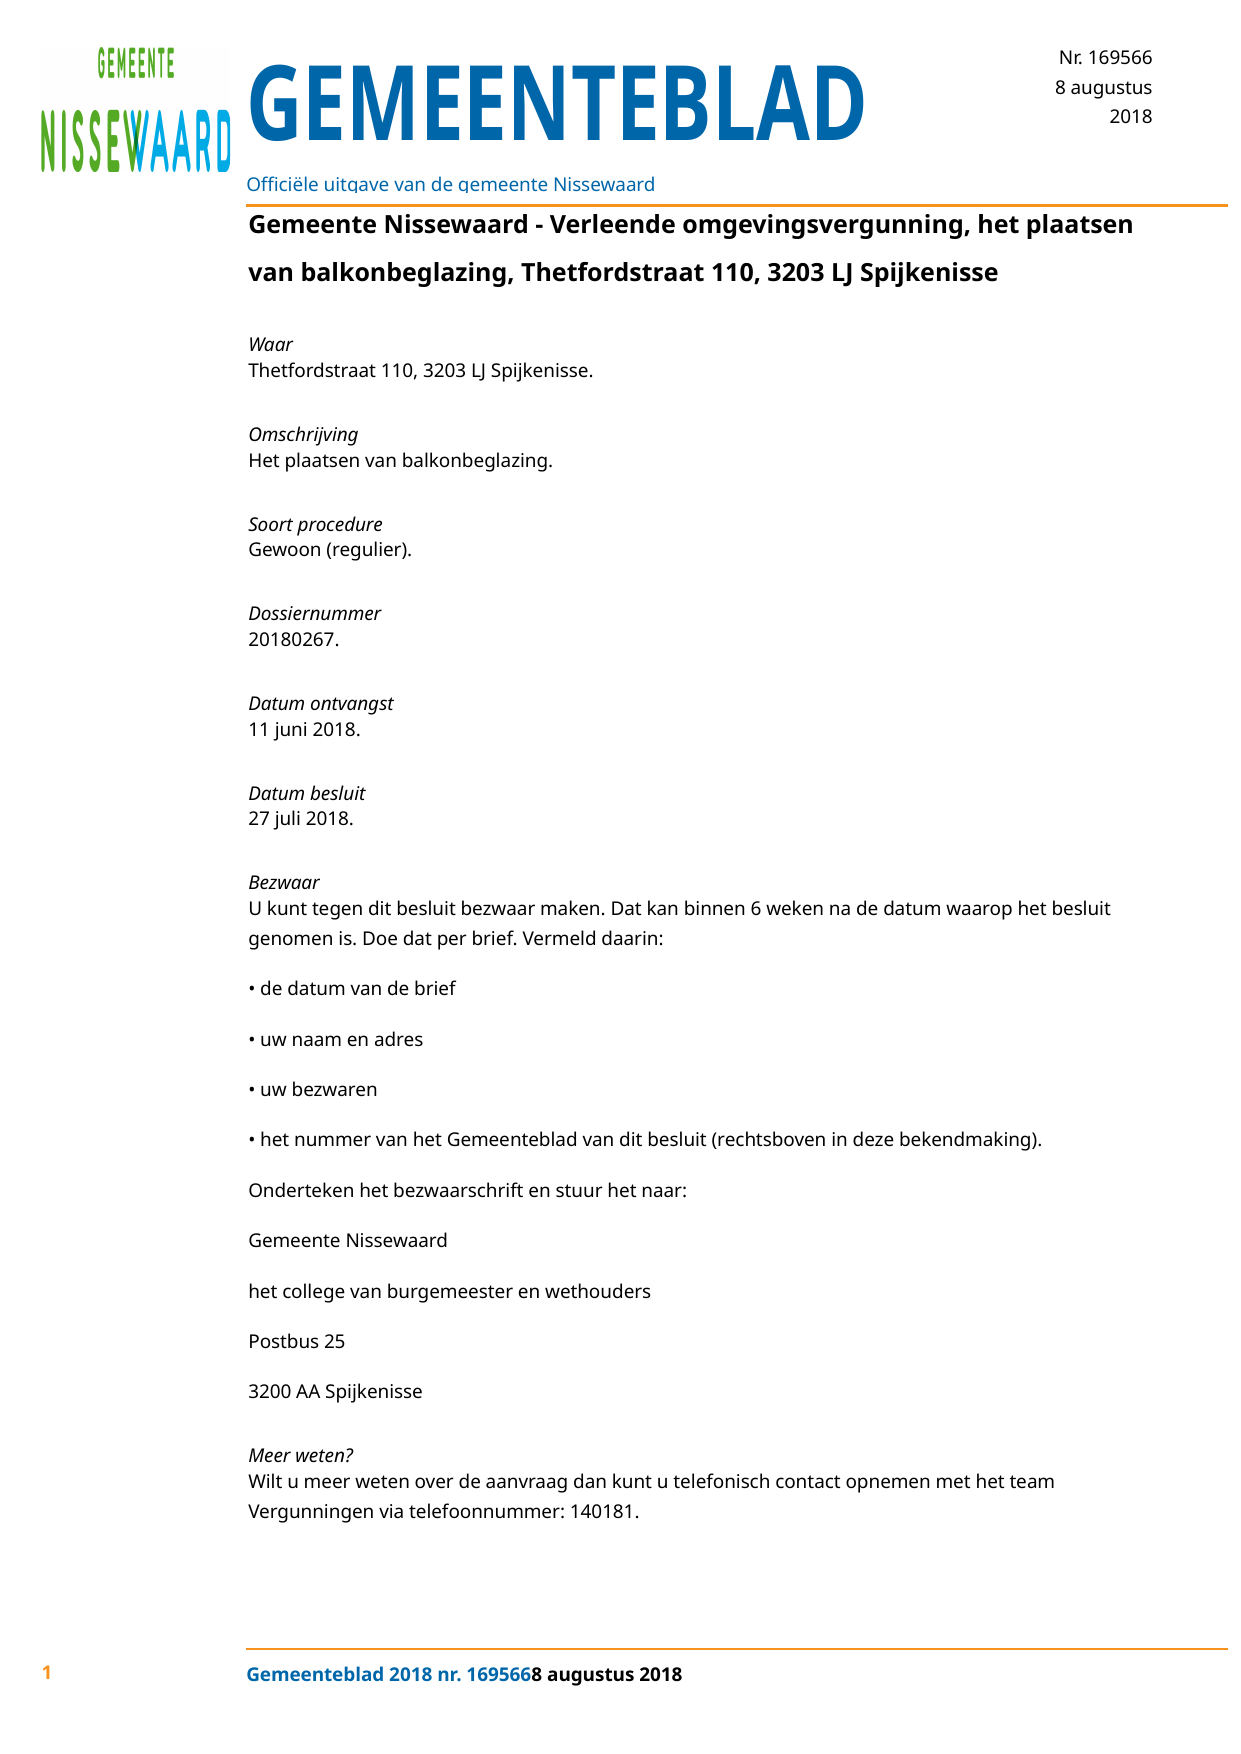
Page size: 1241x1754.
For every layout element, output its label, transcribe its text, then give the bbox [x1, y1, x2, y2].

text • uw bezwaren [248, 1076, 1152, 1102]
text Datum besluit [248, 780, 1152, 806]
text Omschrijving [248, 421, 1152, 447]
text Onderteken het bezwaarschrift en stuur het naar: [248, 1177, 1152, 1203]
picture [201, 122, 206, 138]
text Gemeente Nissewaard [248, 1227, 1152, 1253]
text Bezwaar [248, 869, 1152, 895]
text 11 juni 2018. [248, 716, 1152, 742]
text • het nummer van het Gemeenteblad van dit besluit (rechtsboven in deze bekendmaking). [248, 1127, 1152, 1152]
picture [176, 157, 187, 172]
text Waar [248, 331, 1152, 357]
picture [222, 122, 227, 160]
text Gewoon (regulier). [248, 537, 1152, 562]
text Dossiernummer [248, 601, 1152, 626]
picture [41, 47, 231, 172]
text • uw naam en adres [248, 1026, 1152, 1051]
text Datum ontvangst [248, 690, 1152, 716]
text Soort procedure [248, 511, 1152, 537]
text Thetfordstraat 110, 3203 LJ Spijkenisse. [248, 357, 1152, 383]
text Postbus 25 [248, 1328, 1152, 1354]
text Gemeente Nissewaard - Verleende omgevingsvergunning, het plaatsen van balkonbeglazing, Thetfordstraat 110, 3203 LJ Spijkenisse [248, 207, 1152, 288]
picture [154, 157, 165, 172]
text het college van burgemeester en wethouders [248, 1278, 1152, 1303]
text Het plaatsen van balkonbeglazing. [248, 447, 1152, 473]
text Wilt u meer weten over de aanvraag dan kunt u telefonisch contact opnemen met het team Vergunningen via telefoonnummer: 140181. [248, 1468, 1152, 1524]
text Meer weten? [248, 1443, 1152, 1468]
text 27 juli 2018. [248, 806, 1152, 831]
picture [200, 151, 206, 172]
text 3200 AA Spijkenisse [248, 1379, 1152, 1404]
text • de datum van de brief [248, 975, 1152, 1001]
text U kunt tegen dit besluit bezwaar maken. Dat kan binnen 6 weken na de datum waarop het besluit genomen is. Doe dat per brief. Vermeld daarin: [248, 895, 1152, 951]
text 20180267. [248, 626, 1152, 652]
